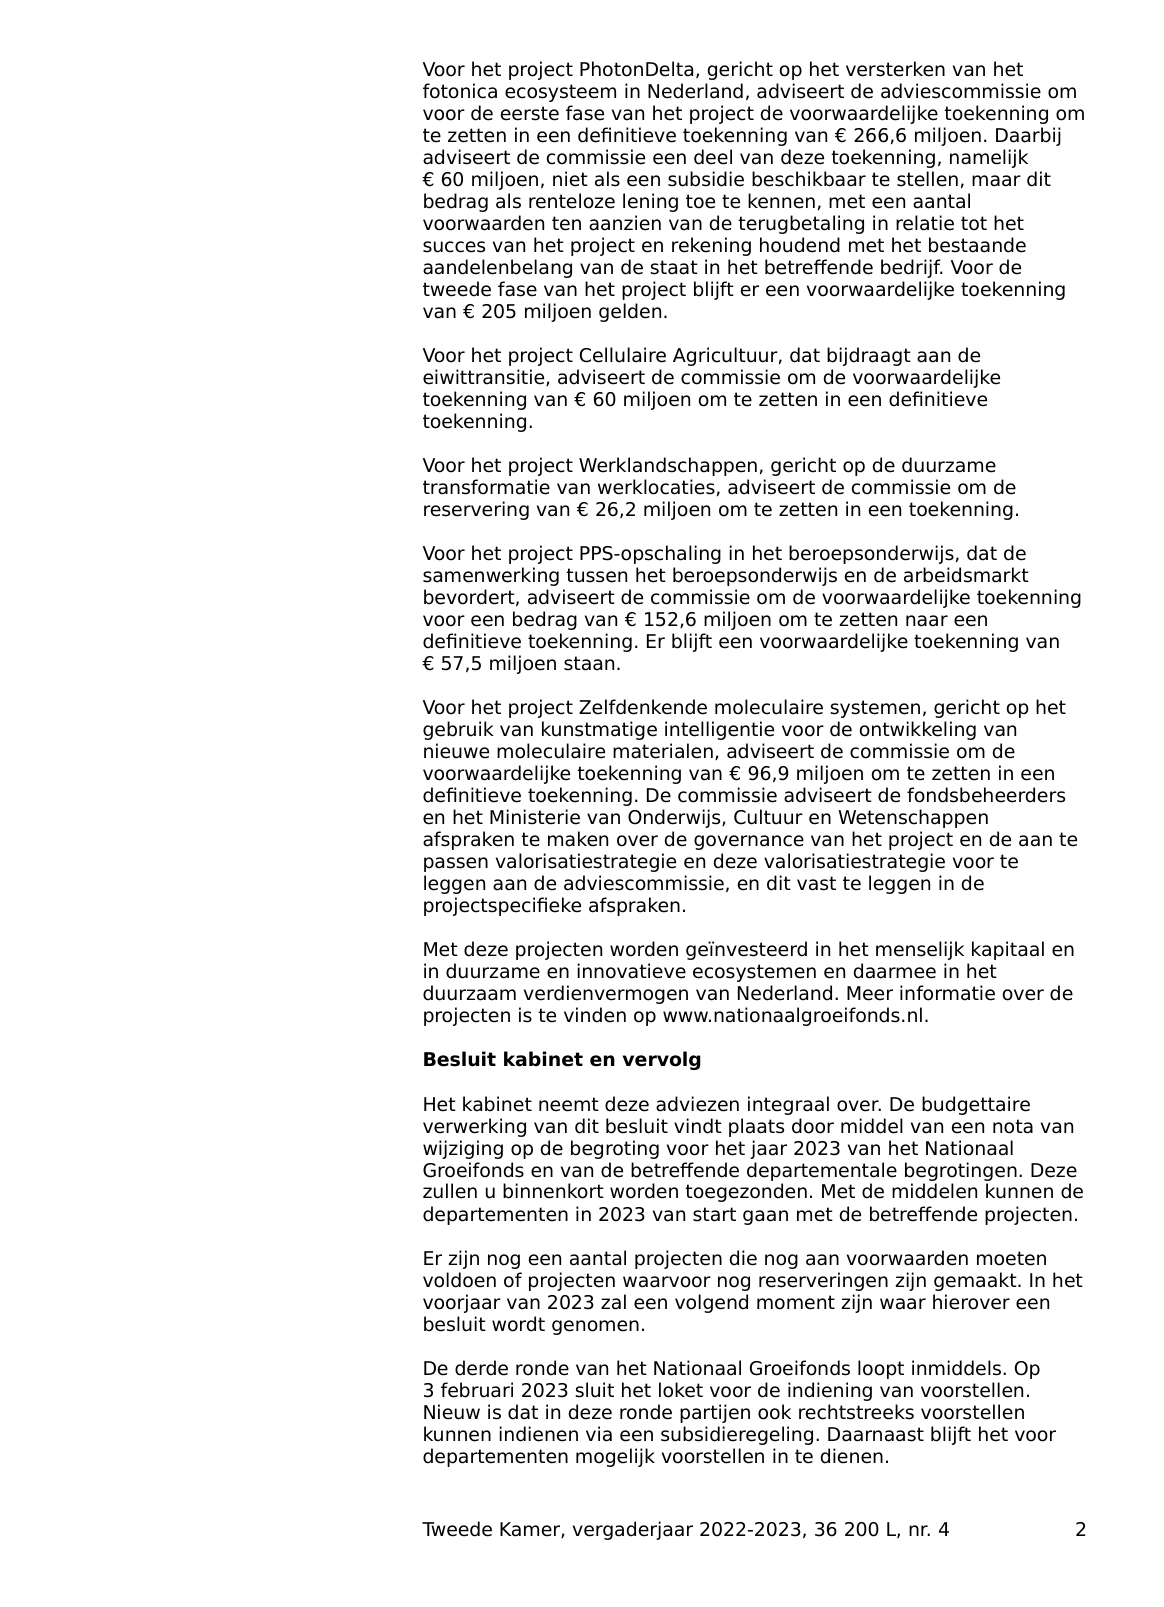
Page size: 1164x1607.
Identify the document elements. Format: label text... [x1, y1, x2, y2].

subtitle Besluit kabinet en vervolg [422, 1049, 1087, 1071]
text Er zijn nog een aantal projecten die nog aan voorwaarden moeten voldoen of projecten waarvoor nog reserveringen zijn gemaakt. In het voorjaar van 2023 zal een volgend moment zijn waar hierover een besluit wordt genomen. [422, 1248, 1087, 1336]
text De derde ronde van het Nationaal Groeifonds loopt inmiddels. Op 3 februari 2023 sluit het loket voor de indiening van voorstellen. Nieuw is dat in deze ronde partijen ook rechtstreeks voorstellen kunnen indienen via een subsidieregeling. Daarnaast blijft het voor departementen mogelijk voorstellen in te dienen. [422, 1358, 1087, 1468]
text Het kabinet neemt deze adviezen integraal over. De budgettaire verwerking van dit besluit vindt plaats door middel van een nota van wijziging op de begroting voor het jaar 2023 van het Nationaal Groeifonds en van de betreffende departementale begrotingen. Deze zullen u binnenkort worden toegezonden. Met de middelen kunnen de departementen in 2023 van start gaan met de betreffende projecten. [422, 1093, 1087, 1225]
text Met deze projecten worden geïnvesteerd in het menselijk kapitaal en in duurzame en innovatieve ecosystemen en daarmee in het duurzaam verdienvermogen van Nederland. Meer informatie over de projecten is te vinden op www.nationaalgroeifonds.nl. [422, 939, 1087, 1027]
text Voor het project Cellulaire Agricultuur, dat bijdraagt aan de eiwittransitie, adviseert de commissie om de voorwaardelijke toekenning van € 60 miljoen om te zetten in een definitieve toekenning. [422, 345, 1087, 433]
text Voor het project PhotonDelta, gericht op het versterken van het fotonica ecosysteem in Nederland, adviseert de adviescommissie om voor de eerste fase van het project de voorwaardelijke toekenning om te zetten in een definitieve toekenning van € 266,6 miljoen. Daarbij adviseert de commissie een deel van deze toekenning, namelijk € 60 miljoen, niet als een subsidie beschikbaar te stellen, maar dit bedrag als renteloze lening toe te kennen, met een aantal voorwaarden ten aanzien van de terugbetaling in relatie tot het succes van het project en rekening houdend met het bestaande aandelenbelang van de staat in het betreffende bedrijf. Voor de tweede fase van het project blijft er een voorwaardelijke toekenning van € 205 miljoen gelden. [422, 59, 1087, 323]
text Voor het project PPS-opschaling in het beroepsonderwijs, dat de samenwerking tussen het beroepsonderwijs en de arbeidsmarkt bevordert, adviseert de commissie om de voorwaardelijke toekenning voor een bedrag van € 152,6 miljoen om te zetten naar een definitieve toekenning. Er blijft een voorwaardelijke toekenning van € 57,5 miljoen staan. [422, 543, 1087, 675]
text Voor het project Zelfdenkende moleculaire systemen, gericht op het gebruik van kunstmatige intelligentie voor de ontwikkeling van nieuwe moleculaire materialen, adviseert de commissie om de voorwaardelijke toekenning van € 96,9 miljoen om te zetten in een definitieve toekenning. De commissie adviseert de fondsbeheerders en het Ministerie van Onderwijs, Cultuur en Wetenschappen afspraken te maken over de governance van het project en de aan te passen valorisatiestrategie en deze valorisatiestrategie voor te leggen aan de adviescommissie, en dit vast te leggen in de projectspecifieke afspraken. [422, 697, 1087, 917]
text Voor het project Werklandschappen, gericht op de duurzame transformatie van werklocaties, adviseert de commissie om de reservering van € 26,2 miljoen om te zetten in een toekenning. [422, 455, 1087, 521]
